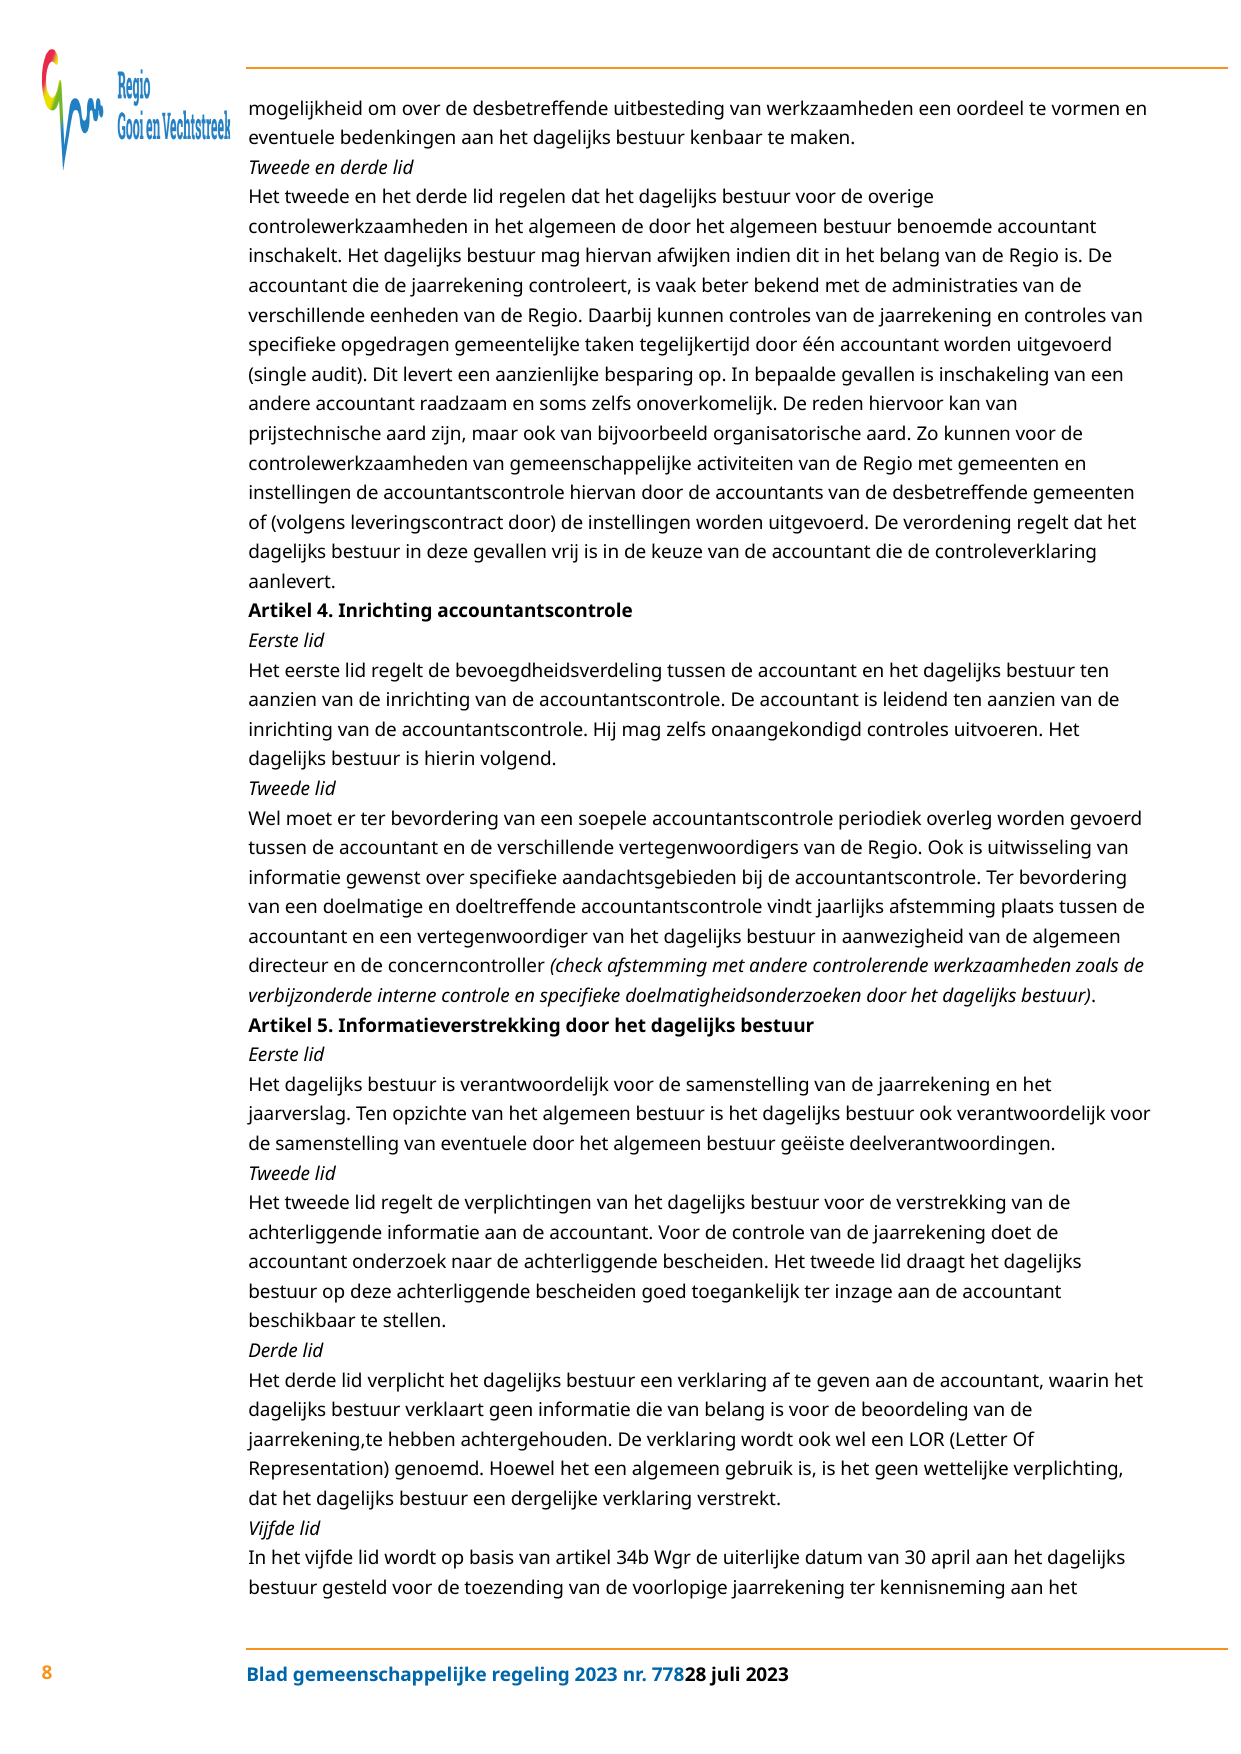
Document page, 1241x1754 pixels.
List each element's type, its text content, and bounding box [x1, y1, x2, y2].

text Artikel 5. Informatieverstrekking door het dagelijks bestuur [248, 1012, 1152, 1038]
text Het tweede lid regelt de verplichtingen van het dagelijks bestuur voor de verstrekking van de achterliggende informatie aan de accountant. Voor de controle van de jaarrekening doet de accountant onderzoek naar de achterliggende bescheiden. Het tweede lid draagt het dagelijks bestuur op deze achterliggende bescheiden goed toegankelijk ter inzage aan de accountant beschikbaar te stellen. [248, 1189, 1152, 1333]
text Tweede en derde lid [248, 154, 1152, 180]
text Artikel 4. Inrichting accountantscontrole [248, 598, 1152, 623]
text In het vijfde lid wordt op basis van artikel 34b Wgr de uiterlijke datum van 30 april aan het dagelijks bestuur gesteld voor de toezending van de voorlopige jaarrekening ter kennisneming aan het [248, 1544, 1152, 1600]
text Tweede lid [248, 1160, 1152, 1186]
text Eerste lid [248, 627, 1152, 653]
text Het eerste lid regelt de bevoegdheidsverdeling tussen de accountant en het dagelijks bestuur ten aanzien van de inrichting van de accountantscontrole. De accountant is leidend ten aanzien van de inrichting van de accountantscontrole. Hij mag zelfs onaangekondigd controles uitvoeren. Het dagelijks bestuur is hierin volgend. [248, 657, 1152, 771]
text Tweede lid [248, 775, 1152, 801]
text Derde lid [248, 1337, 1152, 1363]
picture [41, 47, 231, 172]
text Eerste lid [248, 1041, 1152, 1067]
text Het tweede en het derde lid regelen dat het dagelijks bestuur voor de overige controlewerkzaamheden in het algemeen de door het algemeen bestuur benoemde accountant inschakelt. Het dagelijks bestuur mag hiervan afwijken indien dit in het belang van de Regio is. De accountant die de jaarrekening controleert, is vaak beter bekend met de administraties van de verschillende eenheden van de Regio. Daarbij kunnen controles van de jaarrekening en controles van specifieke opgedragen gemeentelijke taken tegelijkertijd door één accountant worden uitgevoerd (single audit). Dit levert een aanzienlijke besparing op. In bepaalde gevallen is inschakeling van een andere accountant raadzaam en soms zelfs onoverkomelijk. De reden hiervoor kan van prijstechnische aard zijn, maar ook van bijvoorbeeld organisatorische aard. Zo kunnen voor de controlewerkzaamheden van gemeenschappelijke activiteiten van de Regio met gemeenten en instellingen de accountantscontrole hiervan door de accountants van de desbetreffende gemeenten of (volgens leveringscontract door) de instellingen worden uitgevoerd. De verordening regelt dat het dagelijks bestuur in deze gevallen vrij is in de keuze van de accountant die de controleverklaring aanlevert. [248, 183, 1152, 594]
text Het derde lid verplicht het dagelijks bestuur een verklaring af te geven aan de accountant, waarin het dagelijks bestuur verklaart geen informatie die van belang is voor de beoordeling van de jaarrekening,te hebben achtergehouden. De verklaring wordt ook wel een LOR (Letter Of Representation) genoemd. Hoewel het een algemeen gebruik is, is het geen wettelijke verplichting, dat het dagelijks bestuur een dergelijke verklaring verstrekt. [248, 1367, 1152, 1511]
text Het dagelijks bestuur is verantwoordelijk voor de samenstelling van de jaarrekening en het jaarverslag. Ten opzichte van het algemeen bestuur is het dagelijks bestuur ook verantwoordelijk voor de samenstelling van eventuele door het algemeen bestuur geëiste deelverantwoordingen. [248, 1071, 1152, 1156]
text mogelijkheid om over de desbetreffende uitbesteding van werkzaamheden een oordeel te vormen en eventuele bedenkingen aan het dagelijks bestuur kenbaar te maken. [248, 95, 1152, 150]
text Wel moet er ter bevordering van een soepele accountantscontrole periodiek overleg worden gevoerd tussen de accountant en de verschillende vertegenwoordigers van de Regio. Ook is uitwisseling van informatie gewenst over specifieke aandachtsgebieden bij de accountantscontrole. Ter bevordering van een doelmatige en doeltreffende accountantscontrole vindt jaarlijks afstemming plaats tussen de accountant en een vertegenwoordiger van het dagelijks bestuur in aanwezigheid van de algemeen directeur en de concerncontroller (check afstemming met andere controlerende werkzaamheden zoals de verbijzonderde interne controle en specifieke doelmatigheidsonderzoeken door het dagelijks bestuur). [248, 805, 1152, 1008]
text Vijfde lid [248, 1515, 1152, 1541]
